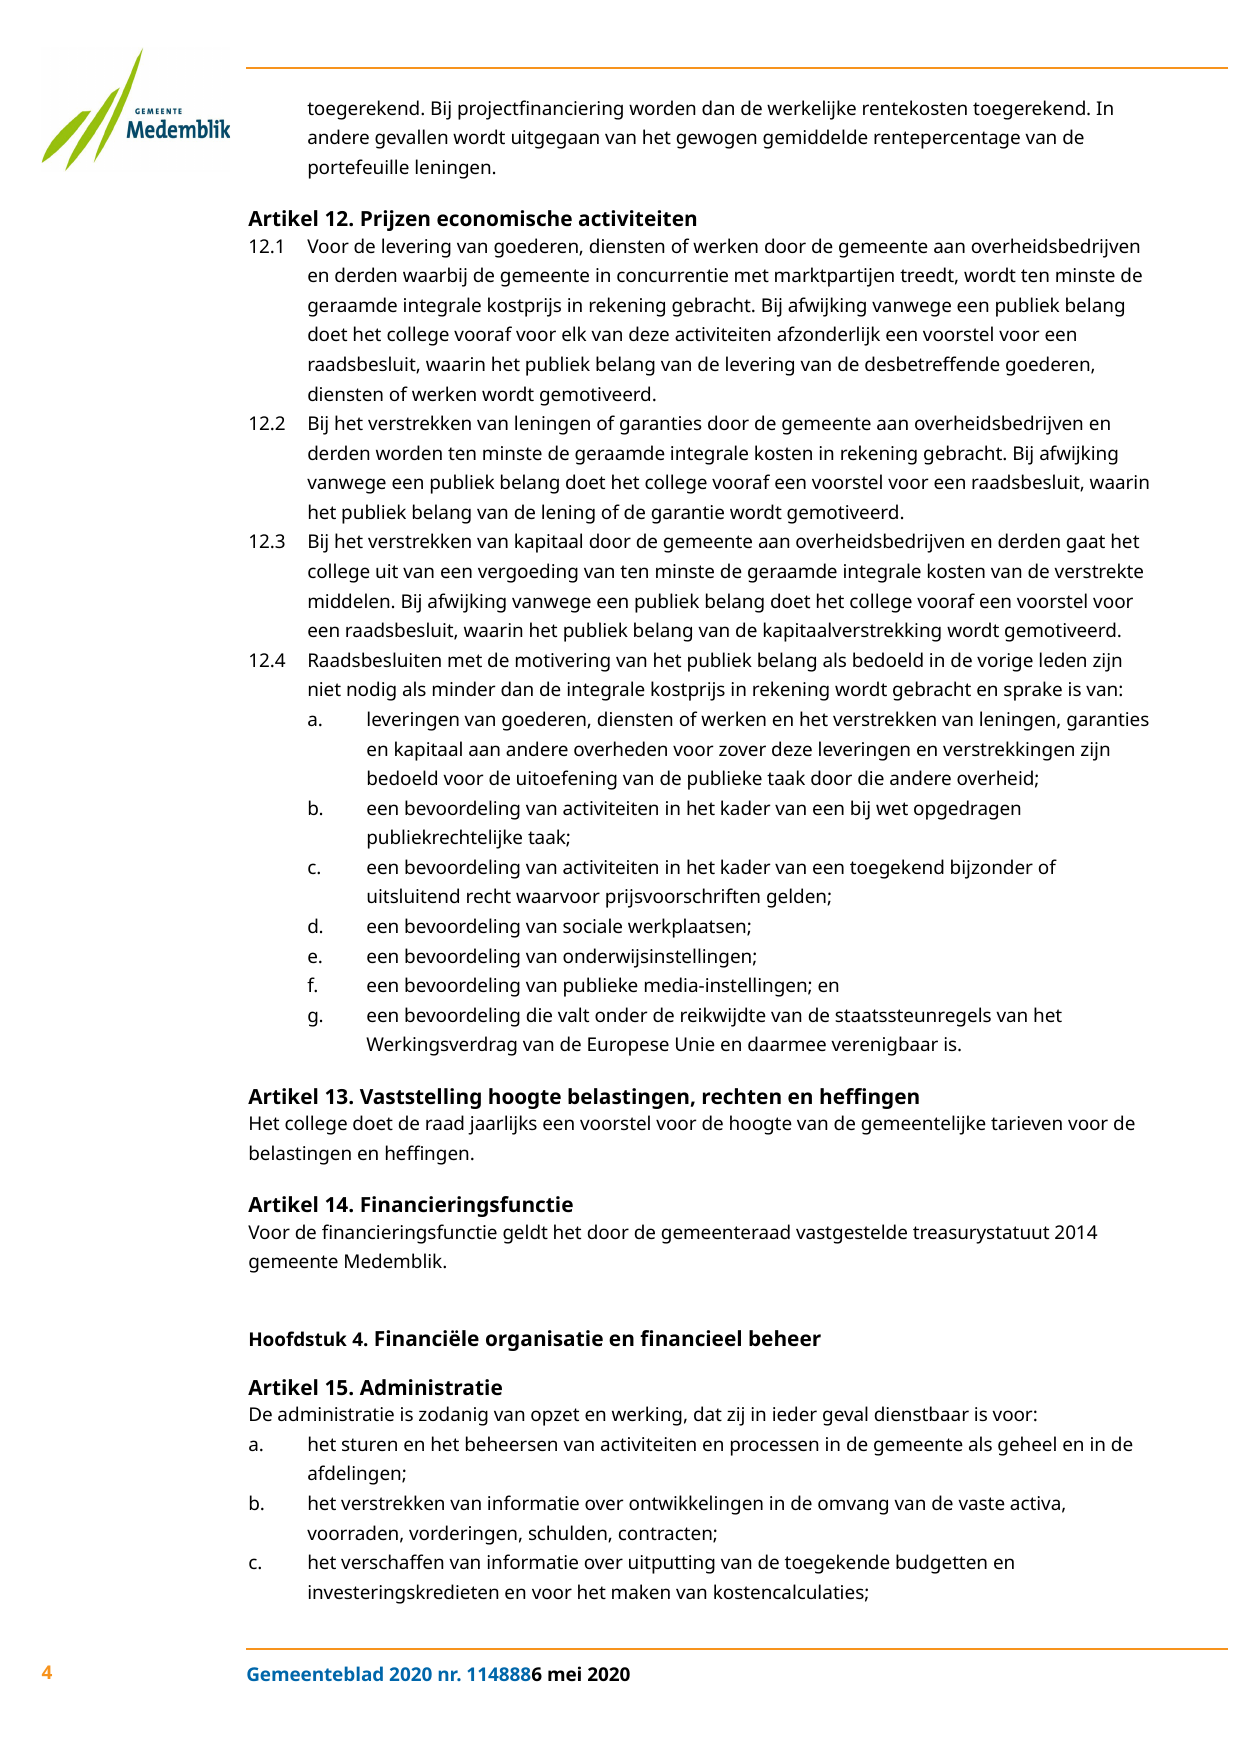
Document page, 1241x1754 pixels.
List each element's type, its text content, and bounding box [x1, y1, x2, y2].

text Voor de financieringsfunctie geldt het door de gemeenteraad vastgestelde treasurystatuut 2014 gemeente Medemblik. [248, 1219, 1152, 1274]
list het sturen en het beheersen van activiteiten en processen in de gemeente als geheel en in de afdelingen; [248, 1431, 1152, 1486]
list toegerekend. Bij projectfinanciering worden dan de werkelijke rentekosten toegerekend. In andere gevallen wordt uitgegaan van het gewogen gemiddelde rentepercentage van de portefeuille leningen. [248, 95, 1152, 180]
text Artikel 15. Administratie [248, 1373, 1152, 1401]
list Voor de levering van goederen, diensten of werken door de gemeente aan overheidsbedrijven en derden waarbij de gemeente in concurrentie met marktpartijen treedt, wordt ten minste de geraamde integrale kostprijs in rekening gebracht. Bij afwijking vanwege een publiek belang doet het college vooraf voor elk van deze activiteiten afzonderlijk een voorstel voor een raadsbesluit, waarin het publiek belang van de levering van de desbetreffende goederen, diensten of werken wordt gemotiveerd. [248, 233, 1152, 406]
list het verschaffen van informatie over uitputting van de toegekende budgetten en investeringskredieten en voor het maken van kostencalculaties; [248, 1549, 1152, 1604]
list leveringen van goederen, diensten of werken en het verstrekken van leningen, garanties en kapitaal aan andere overheden voor zover deze leveringen en verstrekkingen zijn bedoeld voor de uitoefening van de publieke taak door die andere overheid; [307, 706, 1152, 791]
text Hoofdstuk 4. Financiële organisatie en financieel beheer [248, 1324, 1152, 1352]
list Bij het verstrekken van leningen of garanties door de gemeente aan overheidsbedrijven en derden worden ten minste de geraamde integrale kosten in rekening gebracht. Bij afwijking vanwege een publiek belang doet het college vooraf een voorstel voor een raadsbesluit, waarin het publiek belang van de lening of de garantie wordt gemotiveerd. [248, 410, 1152, 525]
text Artikel 12. Prijzen economische activiteiten [248, 204, 1152, 233]
list een bevoordeling van sociale werkplaatsen; [307, 913, 1152, 939]
list Raadsbesluiten met de motivering van het publiek belang als bedoeld in de vorige leden zijn niet nodig als minder dan de integrale kostprijs in rekening wordt gebracht en sprake is van: [248, 647, 1152, 702]
text Artikel 13. Vaststelling hoogte belastingen, rechten en heffingen [248, 1082, 1152, 1110]
text Artikel 14. Financieringsfunctie [248, 1190, 1152, 1219]
list het verstrekken van informatie over ontwikkelingen in de omvang van de vaste activa, voorraden, vorderingen, schulden, contracten; [248, 1490, 1152, 1545]
list een bevoordeling van activiteiten in het kader van een toegekend bijzonder of uitsluitend recht waarvoor prijsvoorschriften gelden; [307, 854, 1152, 909]
text Het college doet de raad jaarlijks een voorstel voor de hoogte van de gemeentelijke tarieven voor de belastingen en heffingen. [248, 1110, 1152, 1166]
list een bevoordeling van publieke media-instellingen; en [307, 972, 1152, 998]
list een bevoordeling die valt onder de reikwijdte van de staatssteunregels van het Werkingsverdrag van de Europese Unie en daarmee verenigbaar is. [307, 1002, 1152, 1057]
list Bij het verstrekken van kapitaal door de gemeente aan overheidsbedrijven en derden gaat het college uit van een vergoeding van ten minste de geraamde integrale kosten van de verstrekte middelen. Bij afwijking vanwege een publiek belang doet het college vooraf een voorstel voor een raadsbesluit, waarin het publiek belang van de kapitaalverstrekking wordt gemotiveerd. [248, 529, 1152, 643]
picture [41, 47, 231, 172]
list een bevoordeling van onderwijsinstellingen; [307, 943, 1152, 968]
list een bevoordeling van activiteiten in het kader van een bij wet opgedragen publiekrechtelijke taak; [307, 795, 1152, 850]
text De administratie is zodanig van opzet en werking, dat zij in ieder geval dienstbaar is voor: [248, 1401, 1152, 1427]
